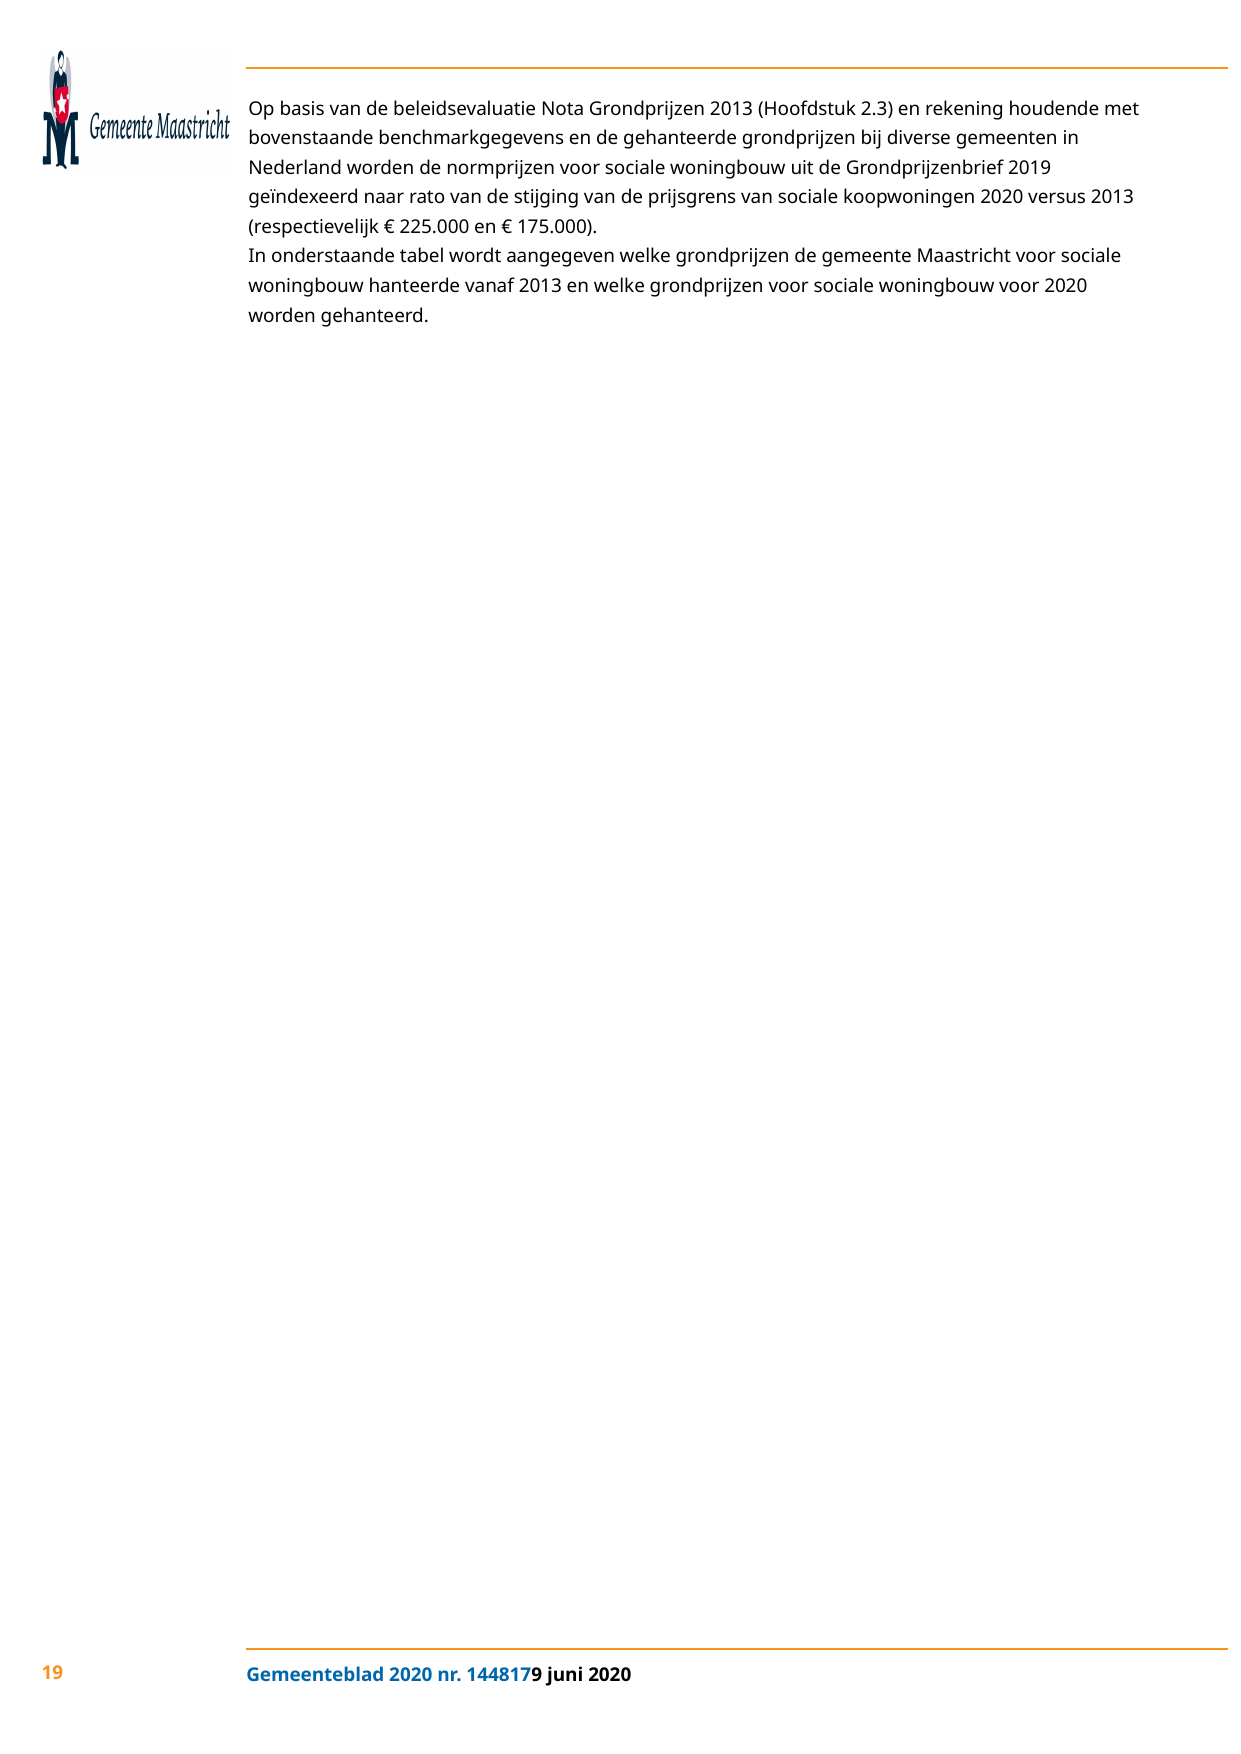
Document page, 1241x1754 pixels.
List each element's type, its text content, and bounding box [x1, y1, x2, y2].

picture [41, 47, 231, 172]
text Op basis van de beleidsevaluatie Nota Grondprijzen 2013 (Hoofdstuk 2.3) en rekening houdende met bovenstaande benchmarkgegevens en de gehanteerde grondprijzen bij diverse gemeenten in Nederland worden de normprijzen voor sociale woningbouw uit de Grondprijzenbrief 2019 geïndexeerd naar rato van de stijging van de prijsgrens van sociale koopwoningen 2020 versus 2013 (respectievelijk € 225.000 en € 175.000). [248, 95, 1152, 239]
text In onderstaande tabel wordt aangegeven welke grondprijzen de gemeente Maastricht voor sociale woningbouw hanteerde vanaf 2013 en welke grondprijzen voor sociale woningbouw voor 2020 worden gehanteerd. [248, 243, 1152, 328]
